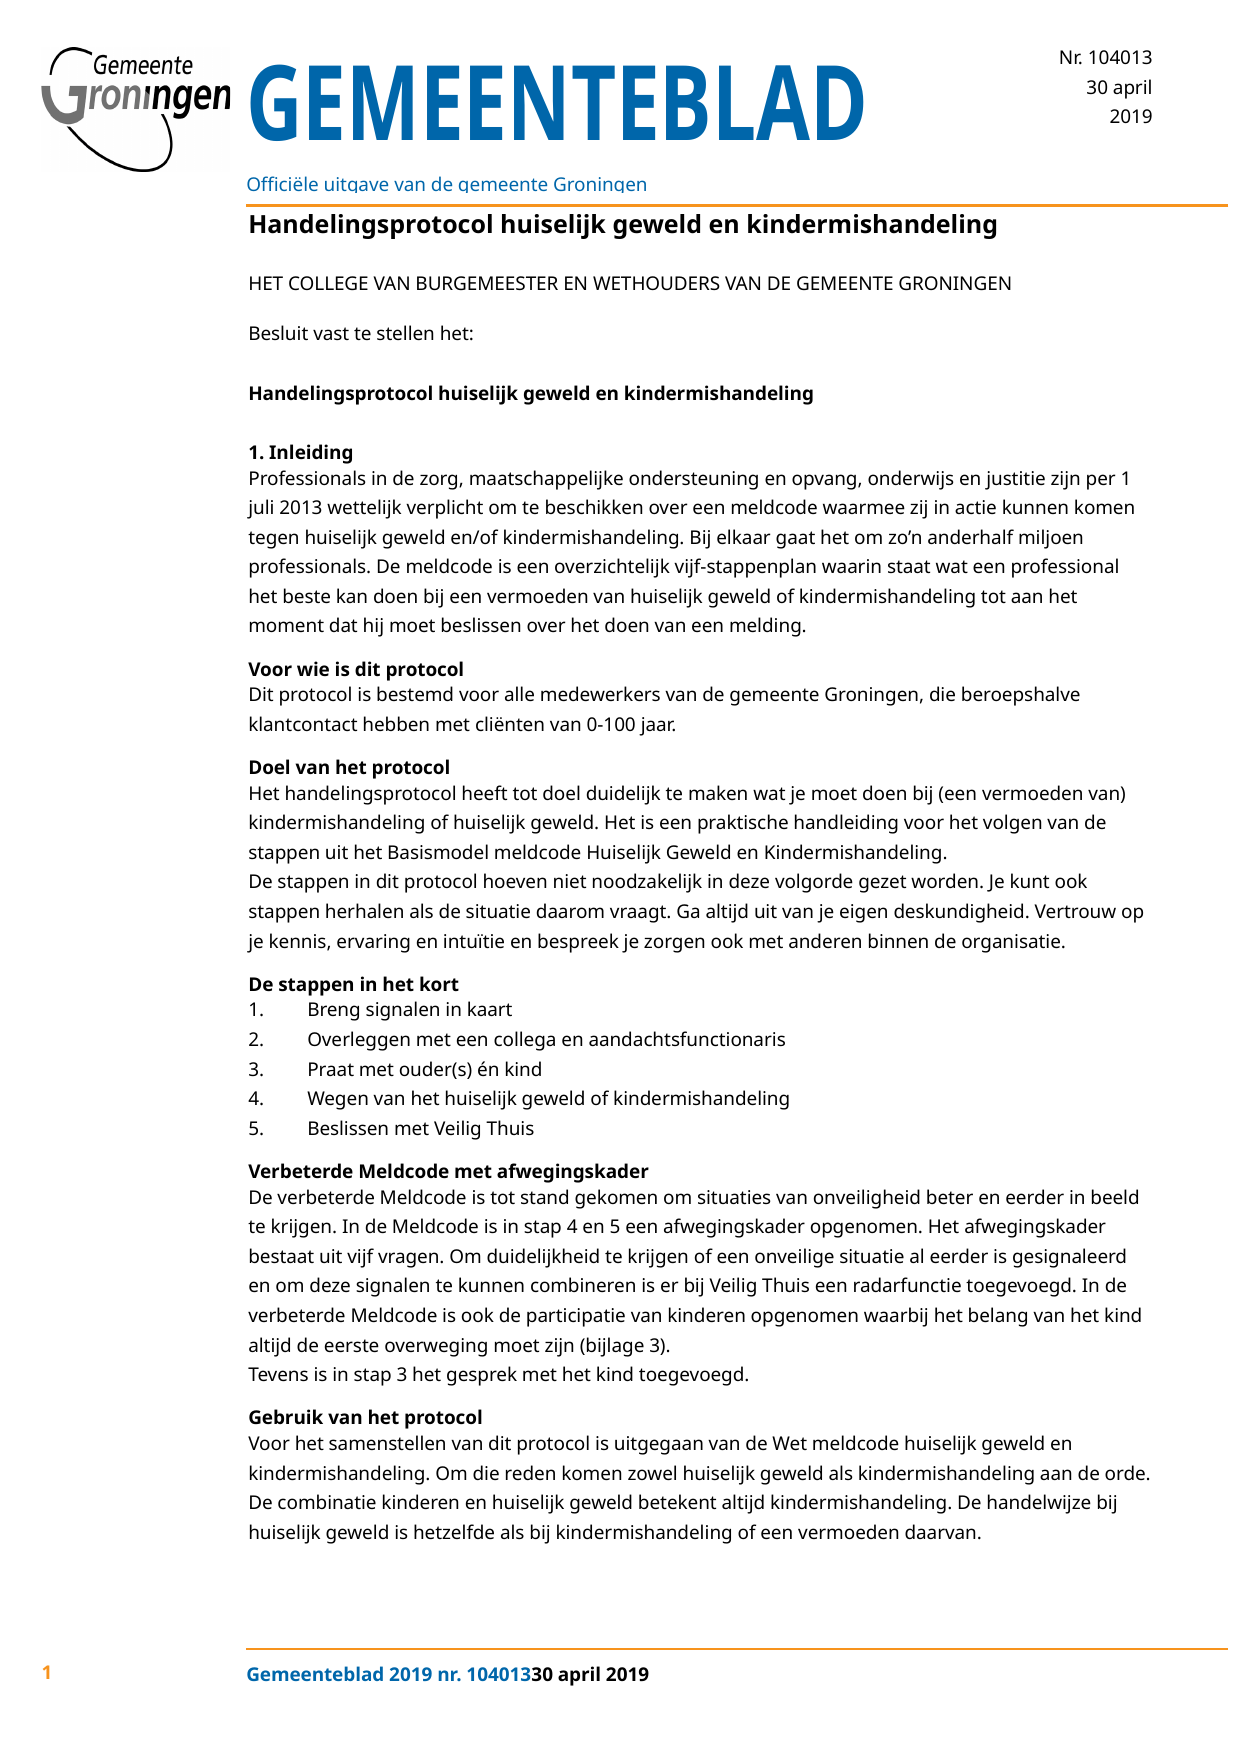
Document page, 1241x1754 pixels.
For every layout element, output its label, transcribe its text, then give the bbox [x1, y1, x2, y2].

list Beslissen met Veilig Thuis [248, 1115, 1152, 1141]
text Professionals in de zorg, maatschappelijke ondersteuning en opvang, onderwijs en justitie zijn per 1 juli 2013 wettelijk verplicht om te beschikken over een meldcode waarmee zij in actie kunnen komen tegen huiselijk geweld en/of kindermishandeling. Bij elkaar gaat het om zo’n anderhalf miljoen professionals. De meldcode is een overzichtelijk vijf-stappenplan waarin staat wat een professional het beste kan doen bij een vermoeden van huiselijk geweld of kindermishandeling tot aan het moment dat hij moet beslissen over het doen van een melding. [248, 465, 1152, 638]
list Wegen van het huiselijk geweld of kindermishandeling [248, 1085, 1152, 1111]
text Voor wie is dit protocol [248, 656, 1152, 681]
text Besluit vast te stellen het: [248, 321, 1152, 346]
text HET COLLEGE VAN BURGEMEESTER EN WETHOUDERS VAN DE GEMEENTE GRONINGEN [248, 270, 1152, 296]
picture [41, 47, 231, 172]
list Praat met ouder(s) én kind [248, 1056, 1152, 1082]
text Het handelingsprotocol heeft tot doel duidelijk te maken wat je moet doen bij (een vermoeden van) kindermishandeling of huiselijk geweld. Het is een praktische handleiding voor het volgen van de stappen uit het Basismodel meldcode Huiselijk Geweld en Kindermishandeling. [248, 780, 1152, 865]
text 1. Inleiding [248, 439, 1152, 465]
text De verbeterde Meldcode is tot stand gekomen om situaties van onveiligheid beter en eerder in beeld te krijgen. In de Meldcode is in stap 4 en 5 een afwegingskader opgenomen. Het afwegingskader bestaat uit vijf vragen. Om duidelijkheid te krijgen of een onveilige situatie al eerder is gesignaleerd en om deze signalen te kunnen combineren is er bij Veilig Thuis een radarfunctie toegevoegd. In de verbeterde Meldcode is ook de participatie van kinderen opgenomen waarbij het belang van het kind altijd de eerste overweging moet zijn (bijlage 3). [248, 1184, 1152, 1357]
text Verbeterde Meldcode met afwegingskader [248, 1158, 1152, 1184]
text Doel van het protocol [248, 754, 1152, 780]
text Handelingsprotocol huiselijk geweld en kindermishandeling [248, 380, 1152, 406]
list Breng signalen in kaart [248, 997, 1152, 1022]
text De stappen in het kort [248, 971, 1152, 997]
text Gebruik van het protocol [248, 1404, 1152, 1430]
text Handelingsprotocol huiselijk geweld en kindermishandeling [248, 207, 1152, 241]
text De stappen in dit protocol hoeven niet noodzakelijk in deze volgorde gezet worden. Je kunt ook stappen herhalen als de situatie daarom vraagt. Ga altijd uit van je eigen deskundigheid. Vertrouw op je kennis, ervaring en intuïtie en bespreek je zorgen ook met anderen binnen de organisatie. [248, 869, 1152, 953]
text De combinatie kinderen en huiselijk geweld betekent altijd kindermishandeling. De handelwijze bij huiselijk geweld is hetzelfde als bij kindermishandeling of een vermoeden daarvan. [248, 1489, 1152, 1545]
list Overleggen met een collega en aandachtsfunctionaris [248, 1026, 1152, 1052]
text Voor het samenstellen van dit protocol is uitgegaan van de Wet meldcode huiselijk geweld en kindermishandeling. Om die reden komen zowel huiselijk geweld als kindermishandeling aan de orde. [248, 1430, 1152, 1486]
text Dit protocol is bestemd voor alle medewerkers van de gemeente Groningen, die beroepshalve klantcontact hebben met cliënten van 0-100 jaar. [248, 681, 1152, 737]
text Tevens is in stap 3 het gesprek met het kind toegevoegd. [248, 1361, 1152, 1387]
